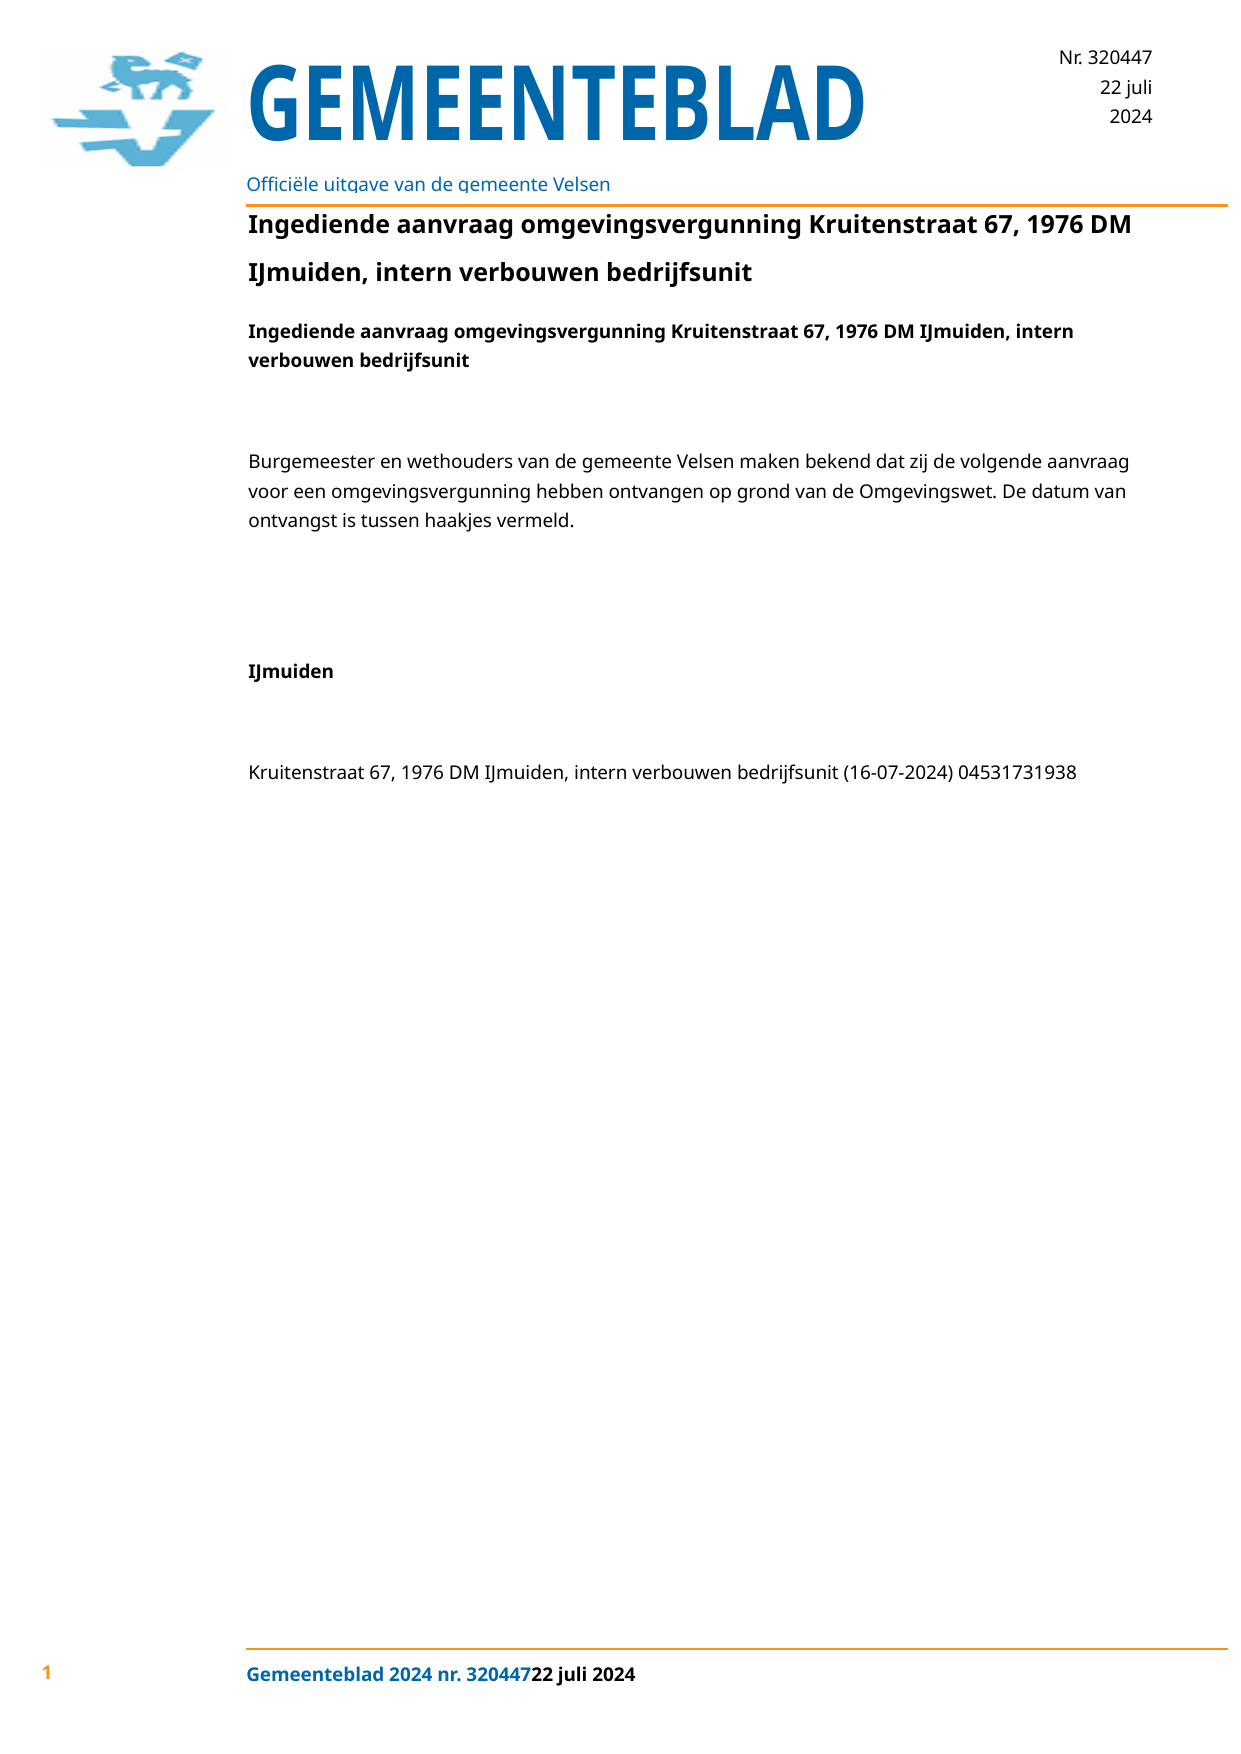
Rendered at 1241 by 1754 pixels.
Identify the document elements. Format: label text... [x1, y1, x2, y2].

text Kruitenstraat 67, 1976 DM IJmuiden, intern verbouwen bedrijfsunit (16-07-2024) 04531731938 [248, 759, 1152, 785]
picture [41, 47, 231, 172]
text Burgemeester en wethouders van de gemeente Velsen maken bekend dat zij de volgende aanvraag voor een omgevingsvergunning hebben ontvangen op grond van de Omgevingswet. De datum van ontvangst is tussen haakjes vermeld. [248, 448, 1152, 533]
text IJmuiden [248, 659, 1152, 684]
text Ingediende aanvraag omgevingsvergunning Kruitenstraat 67, 1976 DM IJmuiden, intern verbouwen bedrijfsunit [248, 207, 1152, 288]
text Ingediende aanvraag omgevingsvergunning Kruitenstraat 67, 1976 DM IJmuiden, intern verbouwen bedrijfsunit [248, 318, 1152, 373]
